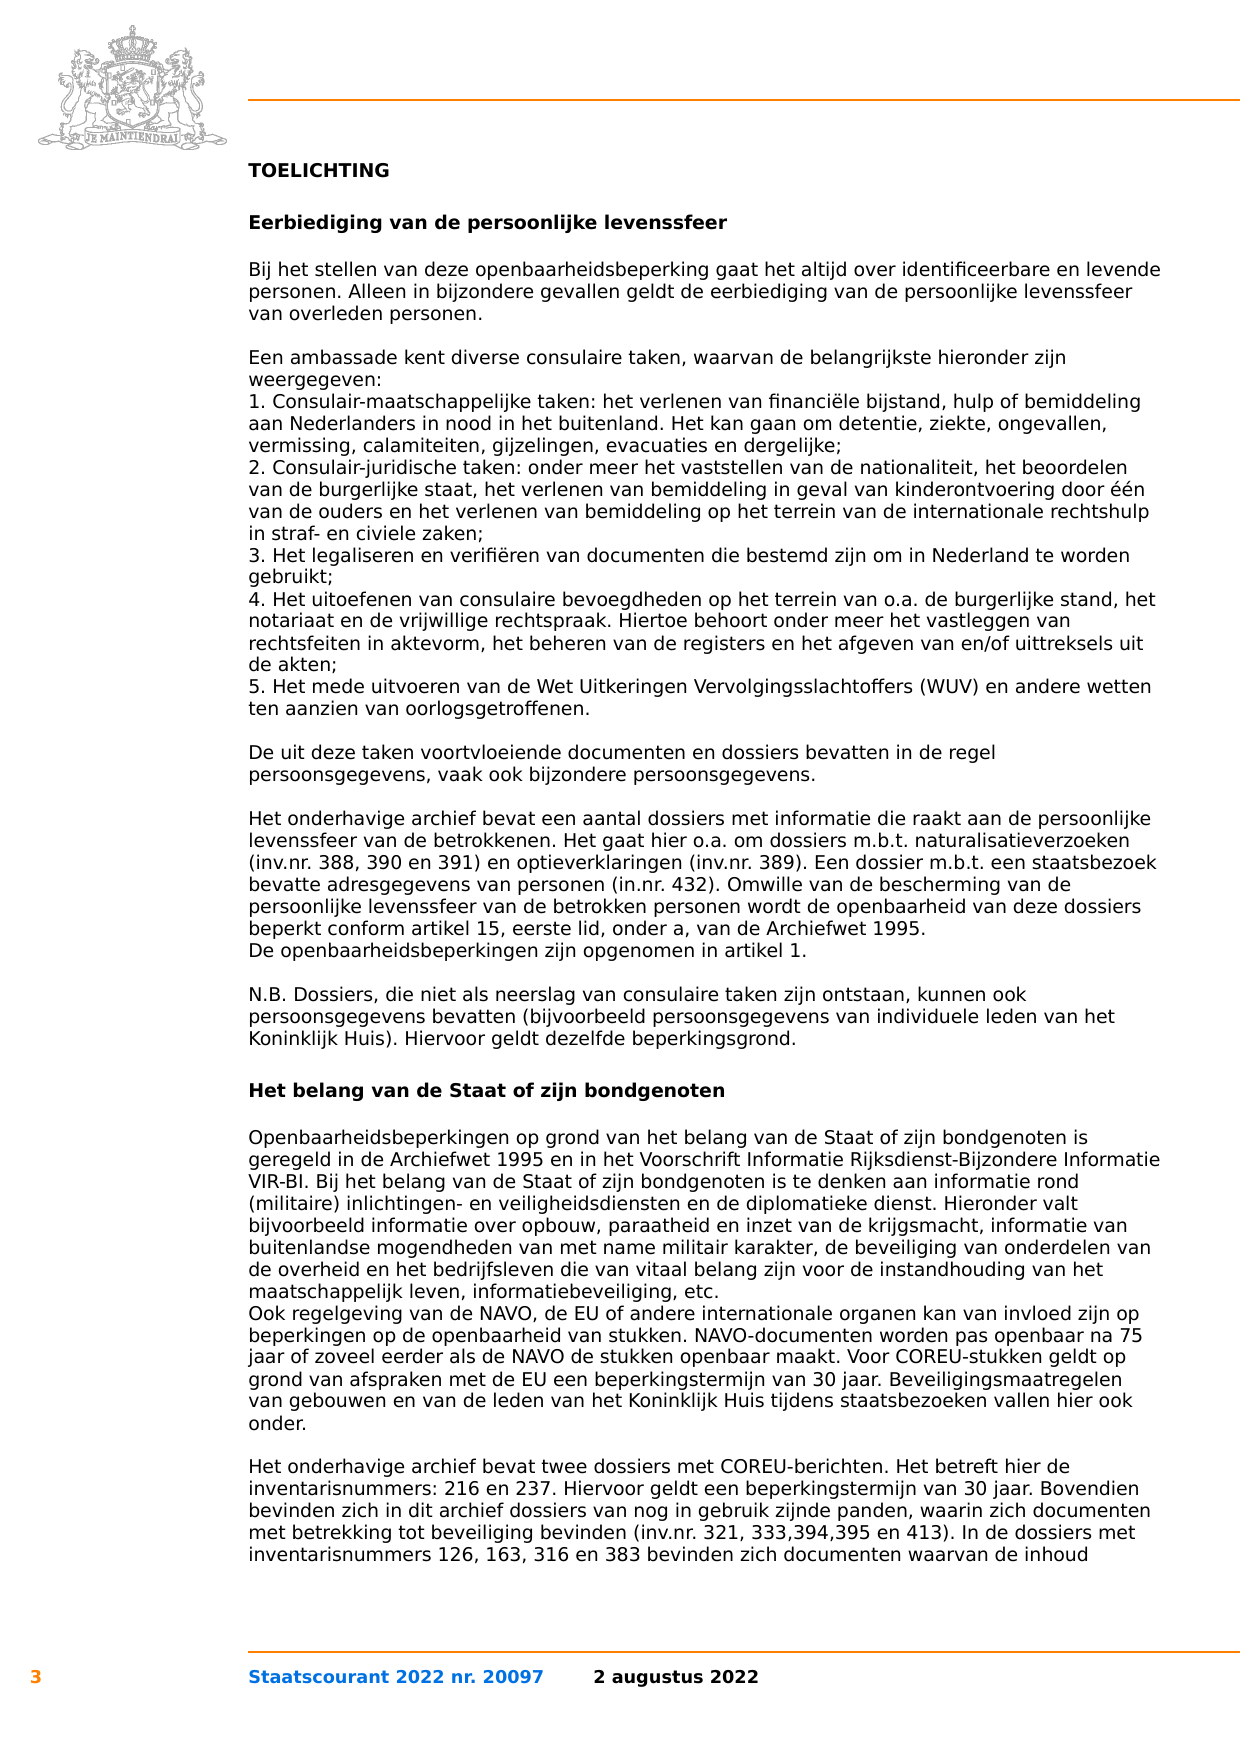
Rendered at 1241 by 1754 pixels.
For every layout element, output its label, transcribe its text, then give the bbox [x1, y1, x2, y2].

subtitle Het belang van de Staat of zijn bondgenoten [248, 1080, 1163, 1102]
text De openbaarheidsbeperkingen zijn opgenomen in artikel 1. [248, 940, 1163, 962]
text Openbaarheidsbeperkingen op grond van het belang van de Staat of zijn bondgenoten is geregeld in de Archiefwet 1995 en in het Voorschrift Informatie Rijksdienst-Bijzondere Informatie VIR-BI. Bij het belang van de Staat of zijn bondgenoten is te denken aan informatie rond (militaire) inlichtingen- en veiligheidsdiensten en de diplomatieke dienst. Hieronder valt bijvoorbeeld informatie over opbouw, paraatheid en inzet van de krijgsmacht, informatie van buitenlandse mogendheden van met name militair karakter, de beveiliging van onderdelen van de overheid en het bedrijfsleven die van vitaal belang zijn voor de instandhouding van het maatschappelijk leven, informatiebeveiliging, etc. [248, 1127, 1163, 1302]
text 3. Het legaliseren en verifiëren van documenten die bestemd zijn om in Nederland te worden gebruikt; [248, 544, 1163, 588]
text 5. Het mede uitvoeren van de Wet Uitkeringen Vervolgingsslachtoffers (WUV) en andere wetten ten aanzien van oorlogsgetroffenen. [248, 676, 1163, 720]
text N.B. Dossiers, die niet als neerslag van consulaire taken zijn ontstaan, kunnen ook persoonsgegevens bevatten (bijvoorbeeld persoonsgegevens van individuele leden van het Koninklijk Huis). Hiervoor geldt dezelfde beperkingsgrond. [248, 984, 1163, 1050]
subtitle Eerbiediging van de persoonlijke levenssfeer [248, 212, 1163, 234]
text De uit deze taken voortvloeiende documenten en dossiers bevatten in de regel persoonsgegevens, vaak ook bijzondere persoonsgegevens. [248, 742, 1163, 786]
text 2. Consulair-juridische taken: onder meer het vaststellen van de nationaliteit, het beoordelen van de burgerlijke staat, het verlenen van bemiddeling in geval van kinderontvoering door één van de ouders en het verlenen van bemiddeling op het terrein van de internationale rechtshulp in straf- en civiele zaken; [248, 457, 1163, 544]
text Het onderhavige archief bevat een aantal dossiers met informatie die raakt aan de persoonlijke levenssfeer van de betrokkenen. Het gaat hier o.a. om dossiers m.b.t. naturalisatieverzoeken (inv.nr. 388, 390 en 391) en optieverklaringen (inv.nr. 389). Een dossier m.b.t. een staatsbezoek bevatte adresgegevens van personen (in.nr. 432). Omwille van de bescherming van de persoonlijke levenssfeer van de betrokken personen wordt de openbaarheid van deze dossiers beperkt conform artikel 15, eerste lid, onder a, van de Archiefwet 1995. [248, 808, 1163, 940]
text Een ambassade kent diverse consulaire taken, waarvan de belangrijkste hieronder zijn weergegeven: [248, 347, 1163, 391]
text 1. Consulair-maatschappelijke taken: het verlenen van financiële bijstand, hulp of bemiddeling aan Nederlanders in nood in het buitenland. Het kan gaan om detentie, ziekte, ongevallen, vermissing, calamiteiten, gijzelingen, evacuaties en dergelijke; [248, 391, 1163, 457]
text Bij het stellen van deze openbaarheidsbeperking gaat het altijd over identificeerbare en levende personen. Alleen in bijzondere gevallen geldt de eerbiediging van de persoonlijke levenssfeer van overleden personen. [248, 259, 1163, 325]
text Ook regelgeving van de NAVO, de EU of andere internationale organen kan van invloed zijn op beperkingen op de openbaarheid van stukken. NAVO-documenten worden pas openbaar na 75 jaar of zoveel eerder als de NAVO de stukken openbaar maakt. Voor COREU-stukken geldt op grond van afspraken met de EU een beperkingstermijn van 30 jaar. Beveiligingsmaatregelen van gebouwen en van de leden van het Koninklijk Huis tijdens staatsbezoeken vallen hier ook onder. [248, 1302, 1163, 1434]
text Het onderhavige archief bevat twee dossiers met COREU-berichten. Het betreft hier de inventarisnummers: 216 en 237. Hiervoor geldt een beperkingstermijn van 30 jaar. Bovendien bevinden zich in dit archief dossiers van nog in gebruik zijnde panden, waarin zich documenten met betrekking tot beveiliging bevinden (inv.nr. 321, 333,394,395 en 413). In de dossiers met inventarisnummers 126, 163, 316 en 383 bevinden zich documenten waarvan de inhoud [248, 1456, 1163, 1566]
subtitle TOELICHTING [248, 160, 1163, 182]
picture [38, 25, 227, 150]
text 4. Het uitoefenen van consulaire bevoegdheden op het terrein van o.a. de burgerlijke stand, het notariaat en de vrijwillige rechtspraak. Hiertoe behoort onder meer het vastleggen van rechtsfeiten in aktevorm, het beheren van de registers en het afgeven van en/of uittreksels uit de akten; [248, 588, 1163, 676]
